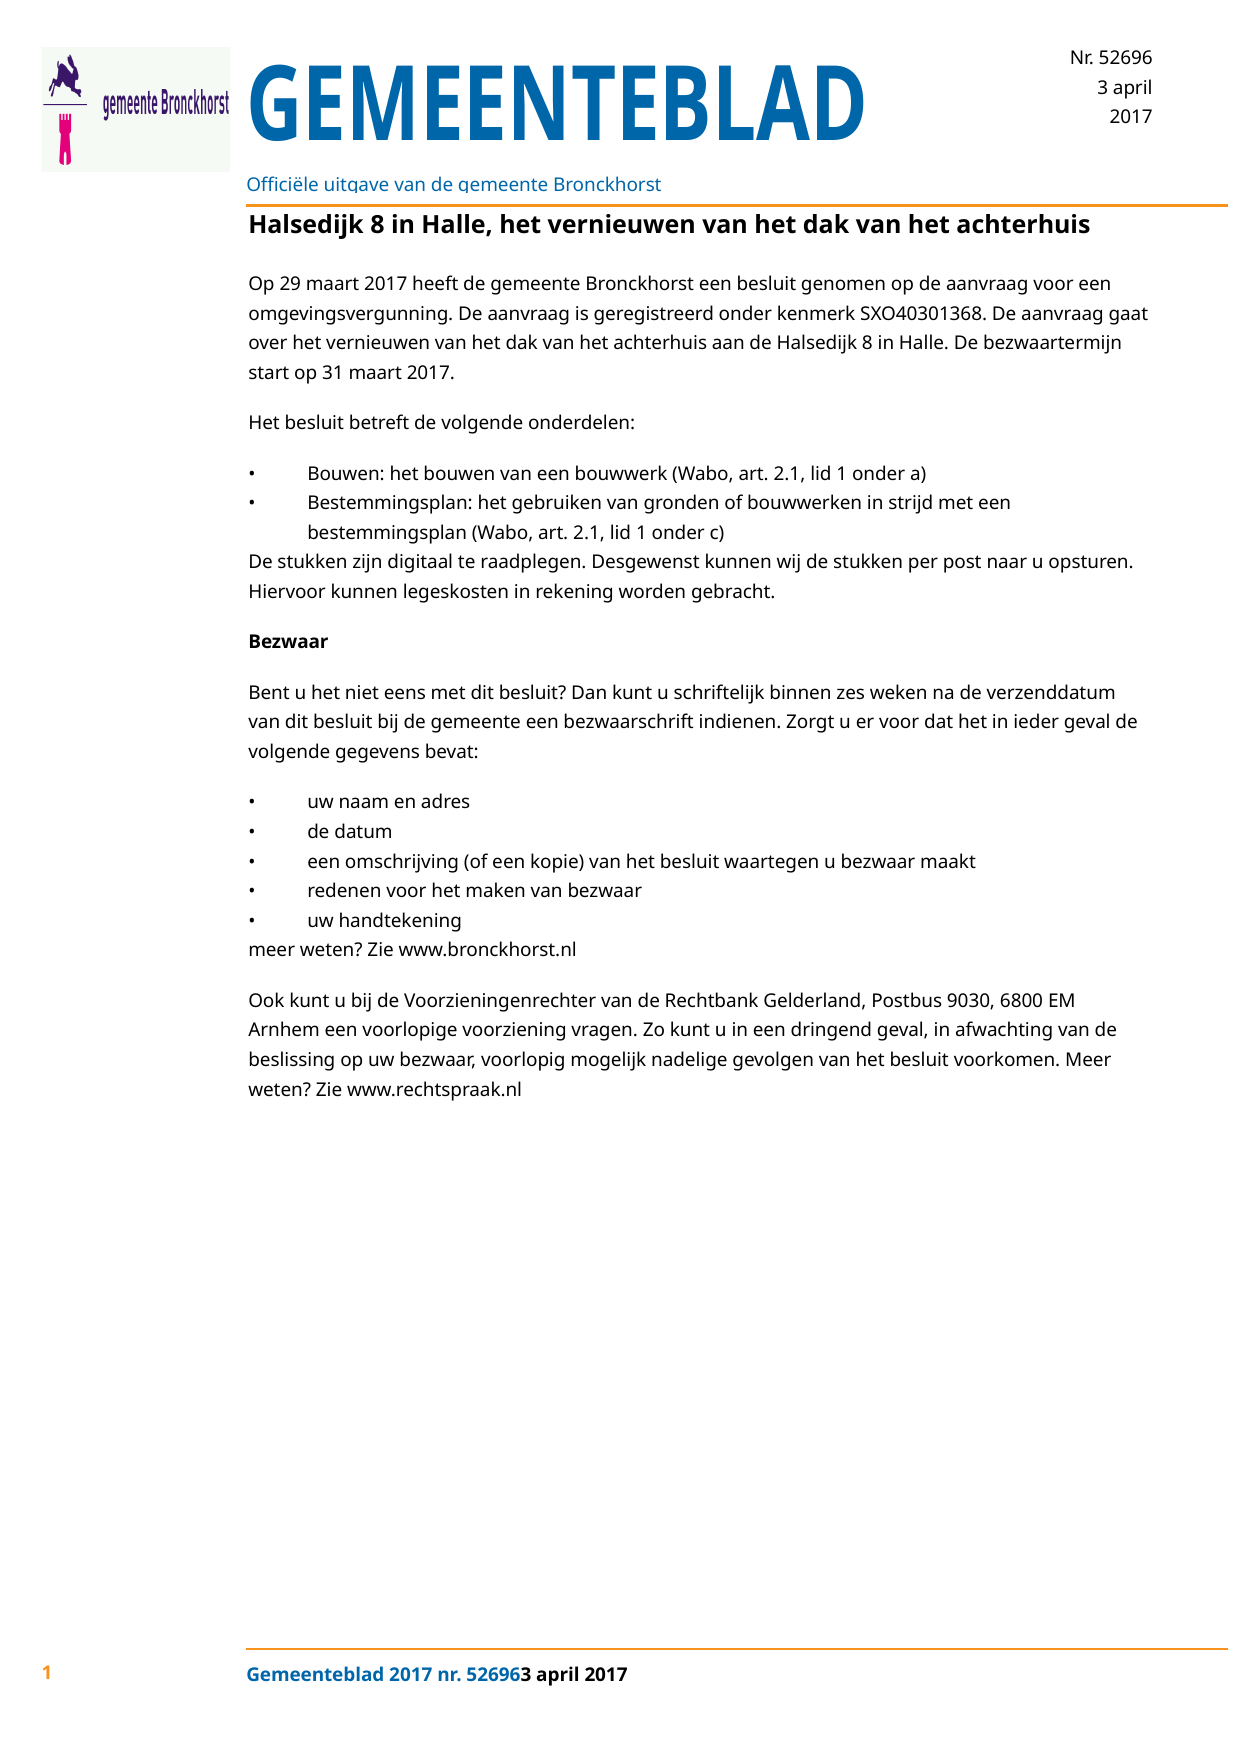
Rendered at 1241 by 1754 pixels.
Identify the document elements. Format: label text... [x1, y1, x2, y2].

text Het besluit betreft de volgende onderdelen: [248, 409, 1152, 435]
picture [41, 47, 231, 172]
list de datum [248, 818, 1152, 844]
list uw naam en adres [248, 789, 1152, 814]
list een omschrijving (of een kopie) van het besluit waartegen u bezwaar maakt [248, 848, 1152, 873]
text Ook kunt u bij de Voorzieningenrechter van de Rechtbank Gelderland, Postbus 9030, 6800 EM Arnhem een voorlopige voorziening vragen. Zo kunt u in een dringend geval, in afwachting van de beslissing op uw bezwaar, voorlopig mogelijk nadelige gevolgen van het besluit voorkomen. Meer weten? Zie www.rechtspraak.nl [248, 987, 1152, 1101]
text Halsedijk 8 in Halle, het vernieuwen van het dak van het achterhuis [248, 207, 1152, 241]
list redenen voor het maken van bezwaar [248, 877, 1152, 903]
list uw handtekening [248, 907, 1152, 933]
list Bestemmingsplan: het gebruiken van gronden of bouwwerken in strijd met een bestemmingsplan (Wabo, art. 2.1, lid 1 onder c) [248, 489, 1152, 545]
text De stukken zijn digitaal te raadplegen. Desgewenst kunnen wij de stukken per post naar u opsturen. Hiervoor kunnen legeskosten in rekening worden gebracht. [248, 549, 1152, 604]
text Bezwaar [248, 629, 1152, 654]
text Bent u het niet eens met dit besluit? Dan kunt u schriftelijk binnen zes weken na de verzenddatum van dit besluit bij de gemeente een bezwaarschrift indienen. Zorgt u er voor dat het in ieder geval de volgende gegevens bevat: [248, 679, 1152, 764]
text Op 29 maart 2017 heeft de gemeente Bronckhorst een besluit genomen op de aanvraag voor een omgevingsvergunning. De aanvraag is geregistreerd onder kenmerk SXO40301368. De aanvraag gaat over het vernieuwen van het dak van het achterhuis aan de Halsedijk 8 in Halle. De bezwaartermijn start op 31 maart 2017. [248, 270, 1152, 385]
text meer weten? Zie www.bronckhorst.nl [248, 937, 1152, 962]
list Bouwen: het bouwen van een bouwwerk (Wabo, art. 2.1, lid 1 onder a) [248, 460, 1152, 486]
